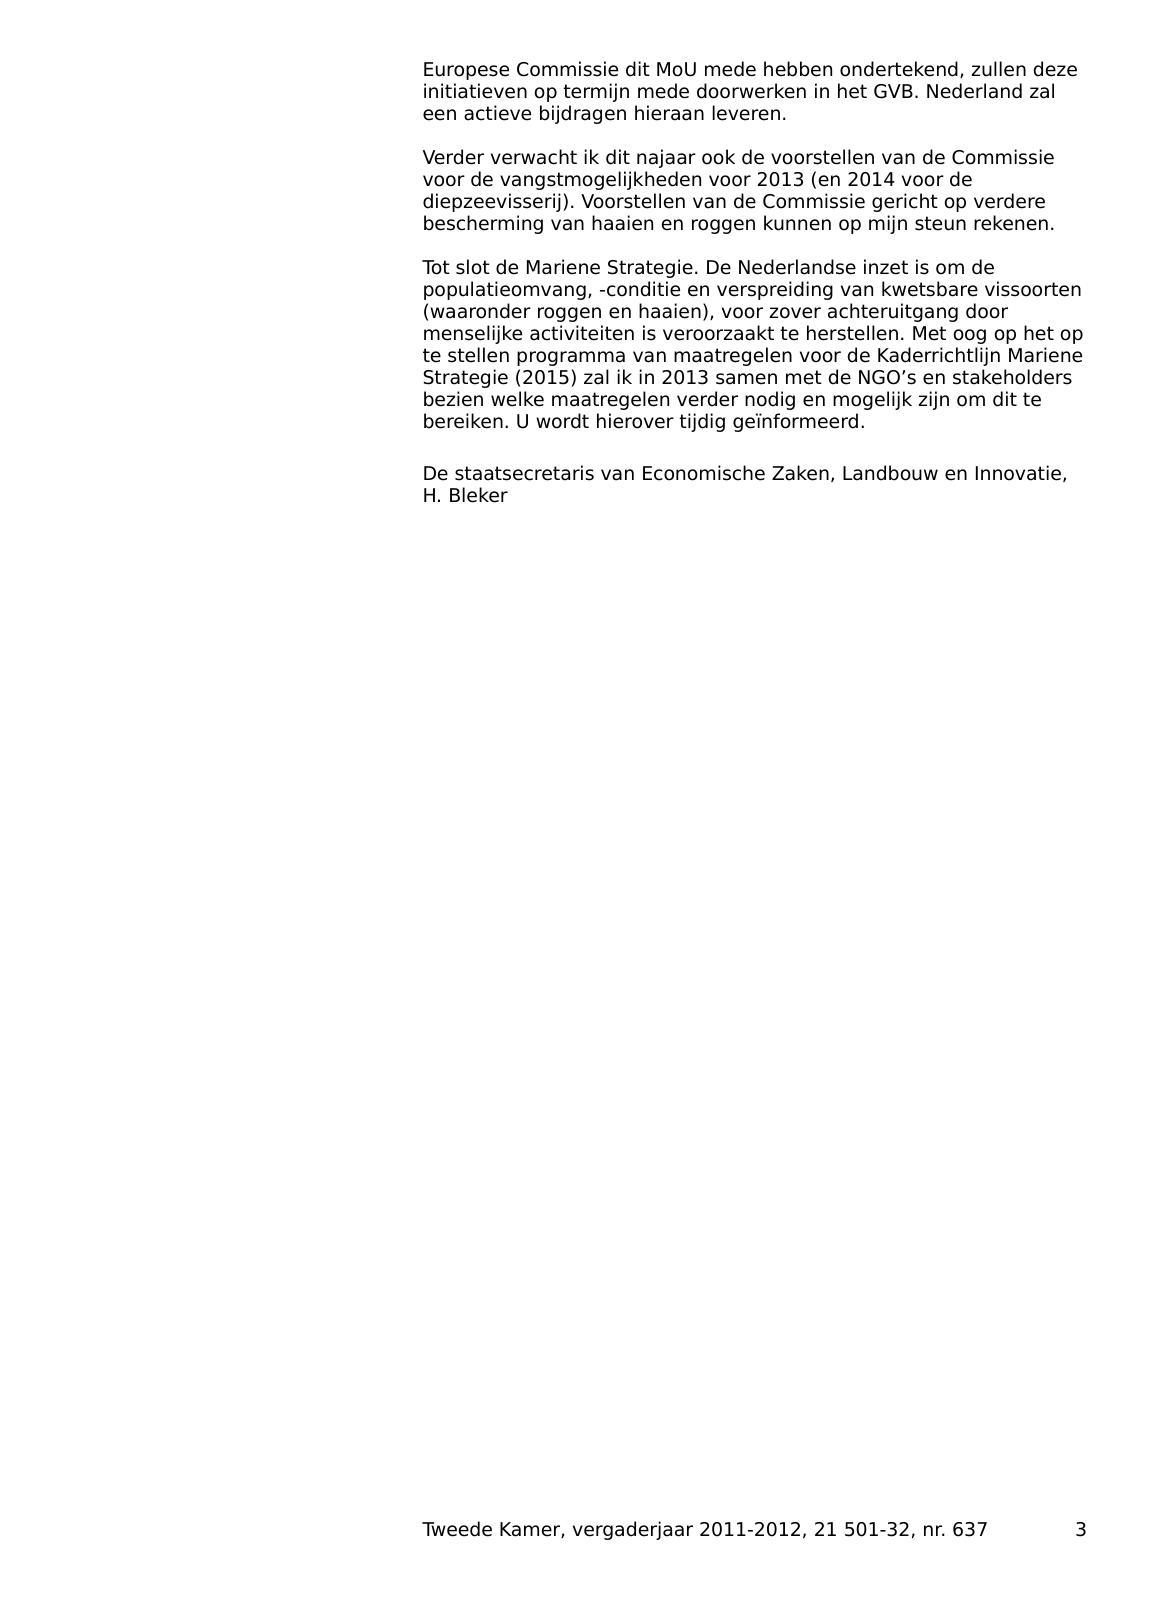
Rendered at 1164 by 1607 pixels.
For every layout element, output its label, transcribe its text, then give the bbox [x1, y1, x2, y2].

text De staatsecretaris van Economische Zaken, Landbouw en Innovatie, H. Bleker [422, 463, 1087, 507]
text Verder verwacht ik dit najaar ook de voorstellen van de Commissie voor de vangstmogelijkheden voor 2013 (en 2014 voor de diepzeevisserij). Voorstellen van de Commissie gericht op verdere bescherming van haaien en roggen kunnen op mijn steun rekenen. [422, 147, 1087, 235]
text Tot slot de Mariene Strategie. De Nederlandse inzet is om de populatieomvang, -conditie en verspreiding van kwetsbare vissoorten (waaronder roggen en haaien), voor zover achteruitgang door menselijke activiteiten is veroorzaakt te herstellen. Met oog op het op te stellen programma van maatregelen voor de Kaderrichtlijn Mariene Strategie (2015) zal ik in 2013 samen met de NGO’s en stakeholders bezien welke maatregelen verder nodig en mogelijk zijn om dit te bereiken. U wordt hierover tijdig geïnformeerd. [422, 257, 1087, 433]
text Europese Commissie dit MoU mede hebben ondertekend, zullen deze initiatieven op termijn mede doorwerken in het GVB. Nederland zal een actieve bijdragen hieraan leveren. [422, 59, 1087, 125]
